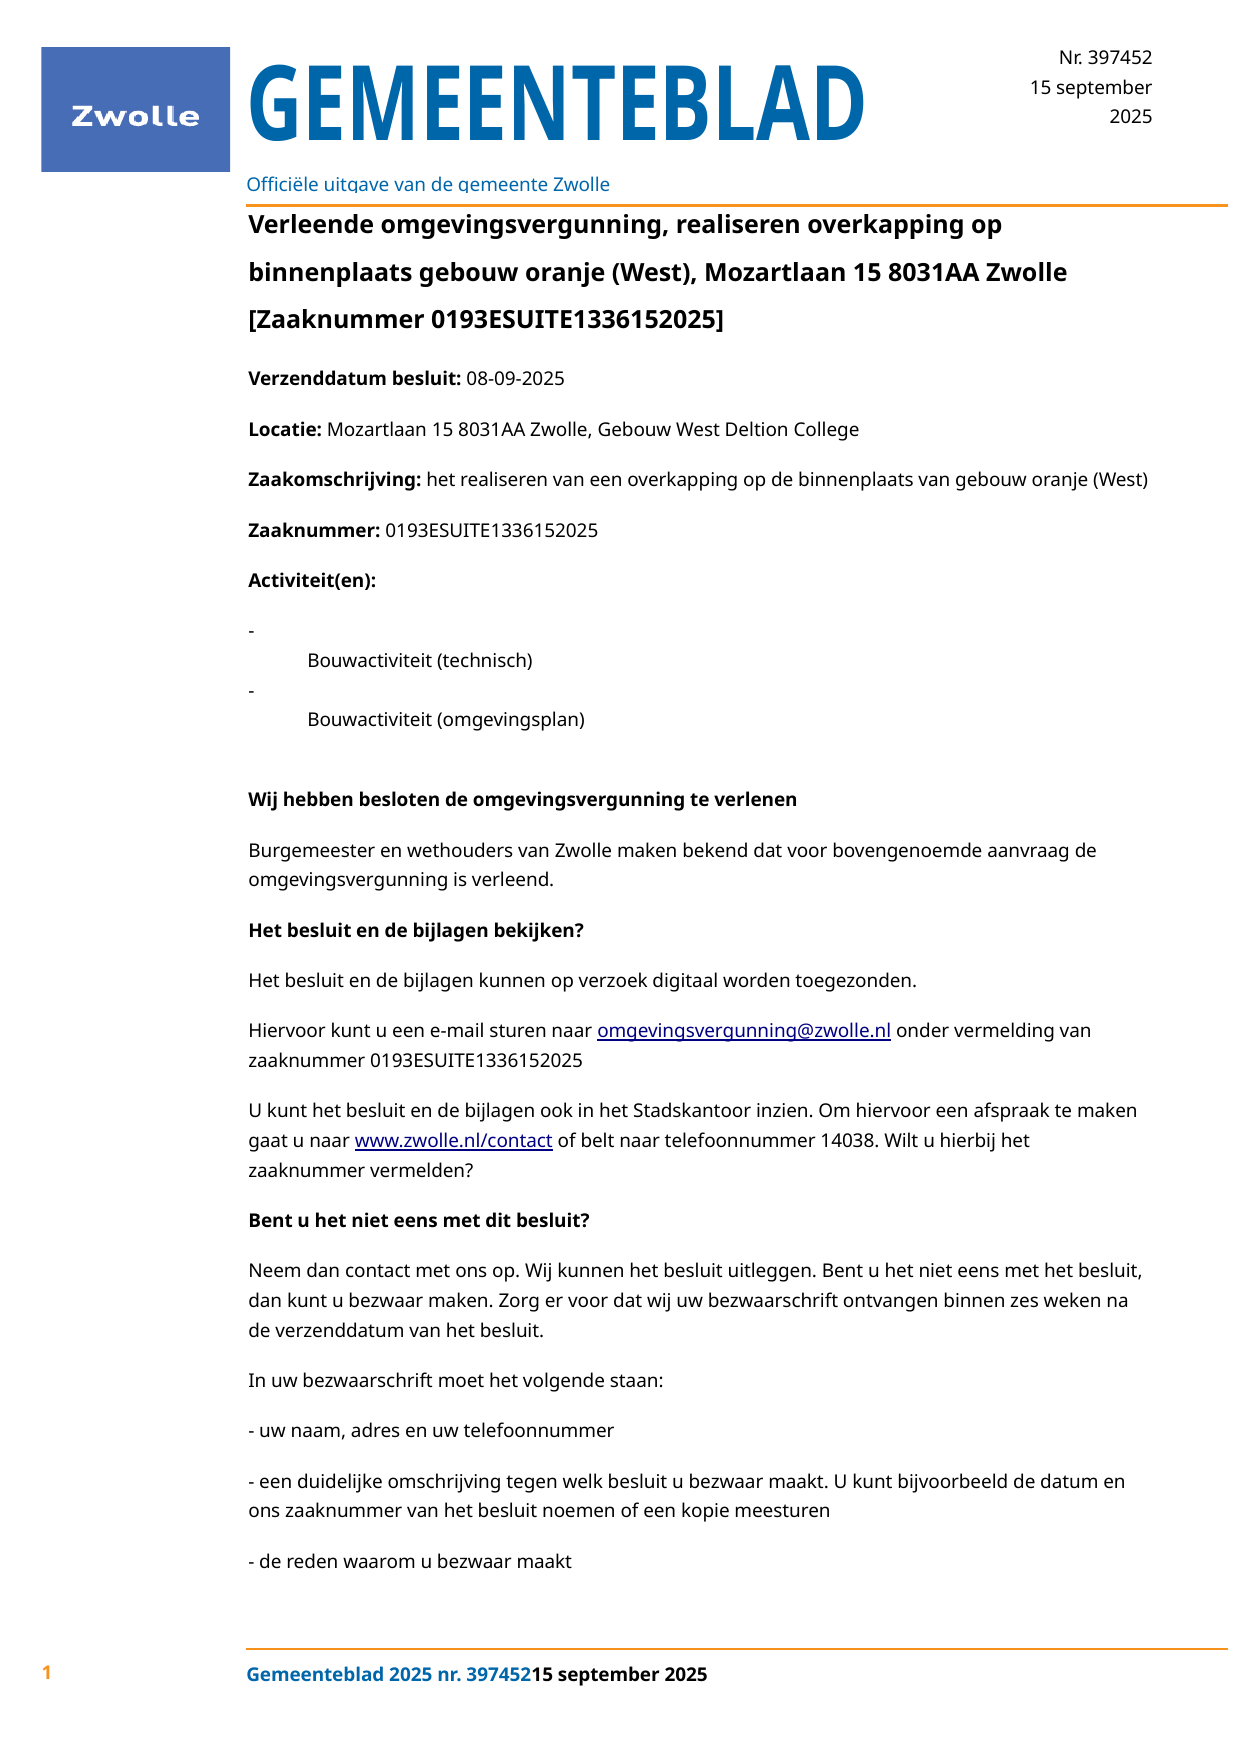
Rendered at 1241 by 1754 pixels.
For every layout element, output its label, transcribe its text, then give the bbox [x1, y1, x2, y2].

text Burgemeester en wethouders van Zwolle maken bekend dat voor bovengenoemde aanvraag de omgevingsvergunning is verleend. [248, 837, 1152, 892]
text Bent u het niet eens met dit besluit? [248, 1207, 1152, 1233]
picture [41, 47, 231, 172]
text Activiteit(en): [248, 567, 1152, 593]
text Neem dan contact met ons op. Wij kunnen het besluit uitleggen. Bent u het niet eens met het besluit, dan kunt u bezwaar maken. Zorg er voor dat wij uw bezwaarschrift ontvangen binnen zes weken na de verzenddatum van het besluit. [248, 1258, 1152, 1342]
text U kunt het besluit en de bijlagen ook in het Stadskantoor inzien. Om hiervoor een afspraak te maken gaat u naar www.zwolle.nl/contact of belt naar telefoonnummer 14038. Wilt u hierbij het zaaknummer vermelden? [248, 1098, 1152, 1182]
text Zaakomschrijving: het realiseren van een overkapping op de binnenplaats van gebouw oranje (West) [248, 466, 1152, 492]
text Wij hebben besloten de omgevingsvergunning te verlenen [248, 786, 1152, 812]
text - uw naam, adres en uw telefoonnummer [248, 1418, 1152, 1443]
text - een duidelijke omschrijving tegen welk besluit u bezwaar maakt. U kunt bijvoorbeeld de datum en ons zaaknummer van het besluit noemen of een kopie meesturen [248, 1468, 1152, 1523]
list Bouwactiviteit (technisch) [248, 647, 1152, 673]
text Het besluit en de bijlagen bekijken? [248, 917, 1152, 942]
text Het besluit en de bijlagen kunnen op verzoek digitaal worden toegezonden. [248, 967, 1152, 993]
text Locatie: Mozartlaan 15 8031AA Zwolle, Gebouw West Deltion College [248, 416, 1152, 442]
text Zaaknummer: 0193ESUITE1336152025 [248, 517, 1152, 542]
list Bouwactiviteit (omgevingsplan) [248, 706, 1152, 732]
text - de reden waarom u bezwaar maakt [248, 1548, 1152, 1574]
text Verleende omgevingsvergunning, realiseren overkapping op binnenplaats gebouw oranje (West), Mozartlaan 15 8031AA Zwolle [Zaaknummer 0193ESUITE1336152025] [248, 207, 1152, 336]
text In uw bezwaarschrift moet het volgende staan: [248, 1367, 1152, 1393]
text Hiervoor kunt u een e-mail sturen naar omgevingsvergunning@zwolle.nl onder vermelding van zaaknummer 0193ESUITE1336152025 [248, 1018, 1152, 1073]
text Verzenddatum besluit: 08-09-2025 [248, 366, 1152, 391]
